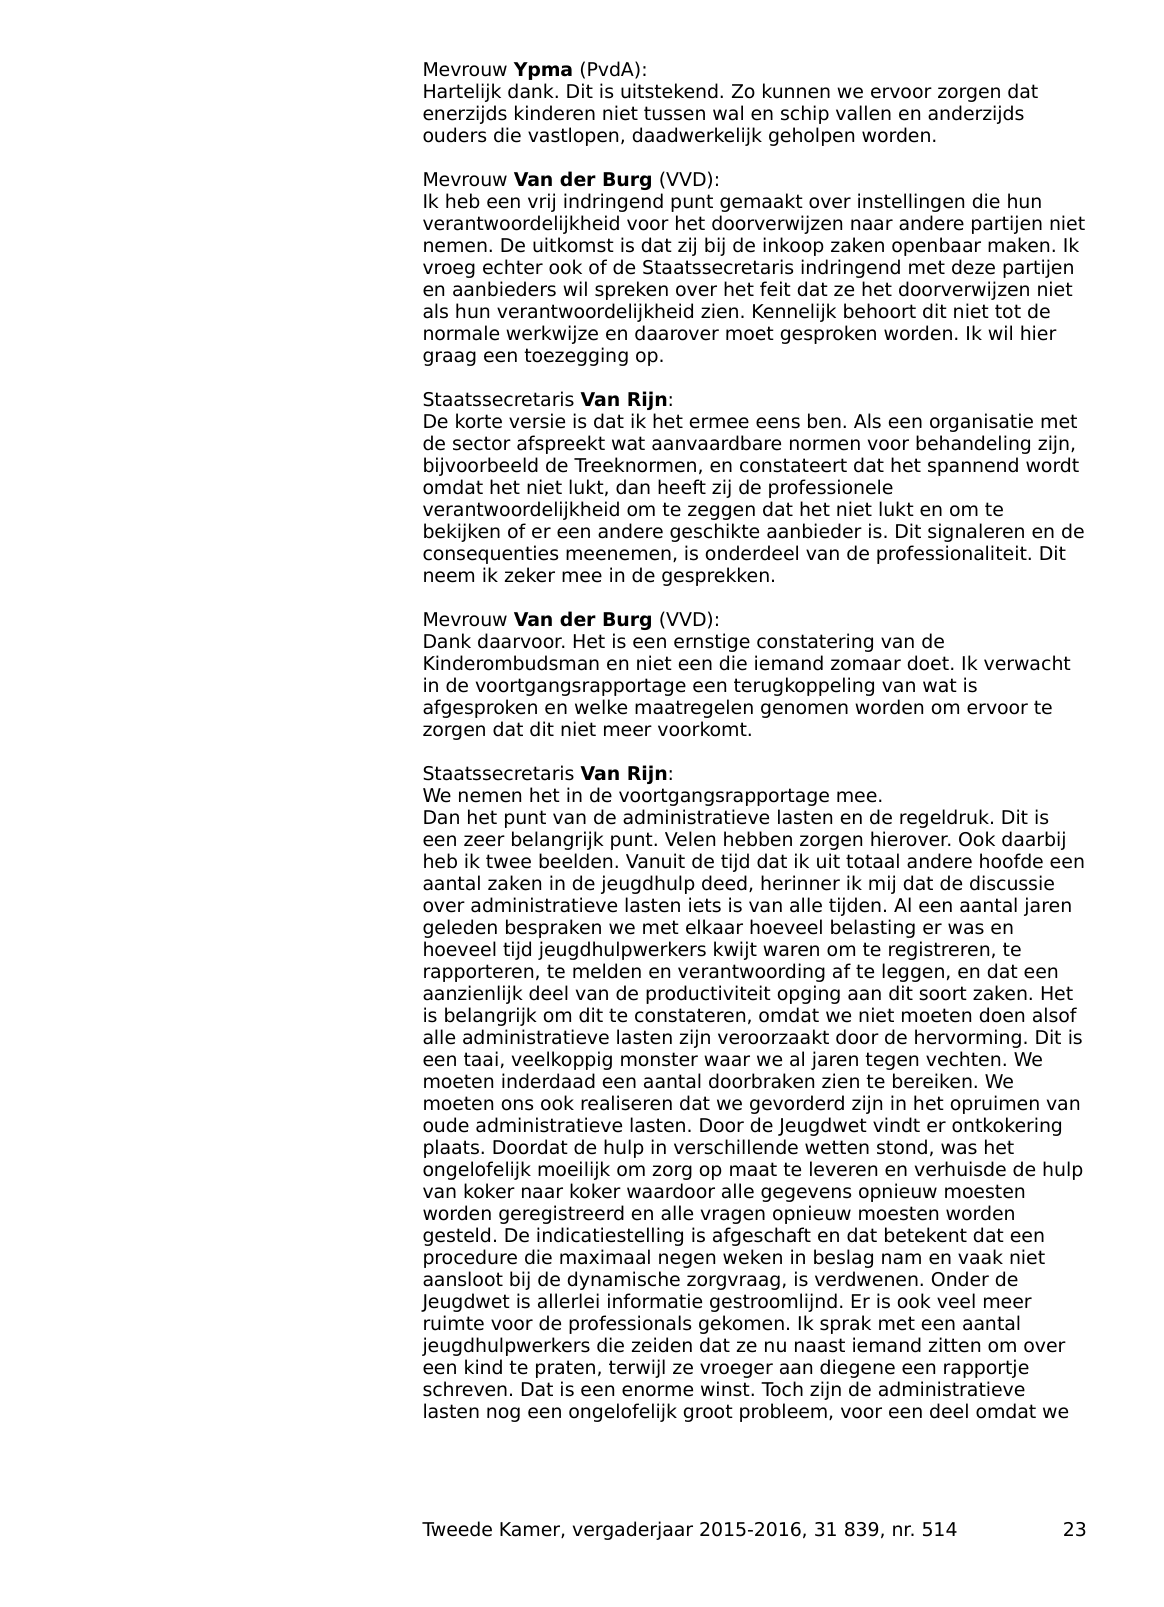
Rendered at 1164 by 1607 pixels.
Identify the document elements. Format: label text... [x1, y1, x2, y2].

text Mevrouw Van der Burg (VVD): [422, 609, 1087, 631]
text We nemen het in de voortgangsrapportage mee. [422, 785, 1087, 807]
text Dan het punt van de administratieve lasten en de regeldruk. Dit is een zeer belangrijk punt. Velen hebben zorgen hierover. Ook daarbij heb ik twee beelden. Vanuit de tijd dat ik uit totaal andere hoofde een aantal zaken in de jeugdhulp deed, herinner ik mij dat de discussie over administratieve lasten iets is van alle tijden. Al een aantal jaren geleden bespraken we met elkaar hoeveel belasting er was en hoeveel tijd jeugdhulpwerkers kwijt waren om te registreren, te rapporteren, te melden en verantwoording af te leggen, en dat een aanzienlijk deel van de productiviteit opging aan dit soort zaken. Het is belangrijk om dit te constateren, omdat we niet moeten doen alsof alle administratieve lasten zijn veroorzaakt door de hervorming. Dit is een taai, veelkoppig monster waar we al jaren tegen vechten. We moeten inderdaad een aantal doorbraken zien te bereiken. We moeten ons ook realiseren dat we gevorderd zijn in het opruimen van oude administratieve lasten. Door de Jeugdwet vindt er ontkokering plaats. Doordat de hulp in verschillende wetten stond, was het ongelofelijk moeilijk om zorg op maat te leveren en verhuisde de hulp van koker naar koker waardoor alle gegevens opnieuw moesten worden geregistreerd en alle vragen opnieuw moesten worden gesteld. De indicatiestelling is afgeschaft en dat betekent dat een procedure die maximaal negen weken in beslag nam en vaak niet aansloot bij de dynamische zorgvraag, is verdwenen. Onder de Jeugdwet is allerlei informatie gestroomlijnd. Er is ook veel meer ruimte voor de professionals gekomen. Ik sprak met een aantal jeugdhulpwerkers die zeiden dat ze nu naast iemand zitten om over een kind te praten, terwijl ze vroeger aan diegene een rapportje schreven. Dat is een enorme winst. Toch zijn de administratieve lasten nog een ongelofelijk groot probleem, voor een deel omdat we [422, 807, 1087, 1423]
text Mevrouw Van der Burg (VVD): [422, 169, 1087, 191]
text De korte versie is dat ik het ermee eens ben. Als een organisatie met de sector afspreekt wat aanvaardbare normen voor behandeling zijn, bijvoorbeeld de Treeknormen, en constateert dat het spannend wordt omdat het niet lukt, dan heeft zij de professionele verantwoordelijkheid om te zeggen dat het niet lukt en om te bekijken of er een andere geschikte aanbieder is. Dit signaleren en de consequenties meenemen, is onderdeel van de professionaliteit. Dit neem ik zeker mee in de gesprekken. [422, 411, 1087, 587]
text Staatssecretaris Van Rijn: [422, 389, 1087, 411]
text Hartelijk dank. Dit is uitstekend. Zo kunnen we ervoor zorgen dat enerzijds kinderen niet tussen wal en schip vallen en anderzijds ouders die vastlopen, daadwerkelijk geholpen worden. [422, 81, 1087, 147]
text Staatssecretaris Van Rijn: [422, 763, 1087, 785]
text Dank daarvoor. Het is een ernstige constatering van de Kinderombudsman en niet een die iemand zomaar doet. Ik verwacht in de voortgangsrapportage een terugkoppeling van wat is afgesproken en welke maatregelen genomen worden om ervoor te zorgen dat dit niet meer voorkomt. [422, 631, 1087, 741]
text Mevrouw Ypma (PvdA): [422, 59, 1087, 81]
text Ik heb een vrij indringend punt gemaakt over instellingen die hun verantwoordelijkheid voor het doorverwijzen naar andere partijen niet nemen. De uitkomst is dat zij bij de inkoop zaken openbaar maken. Ik vroeg echter ook of de Staatssecretaris indringend met deze partijen en aanbieders wil spreken over het feit dat ze het doorverwijzen niet als hun verantwoordelijkheid zien. Kennelijk behoort dit niet tot de normale werkwijze en daarover moet gesproken worden. Ik wil hier graag een toezegging op. [422, 191, 1087, 367]
